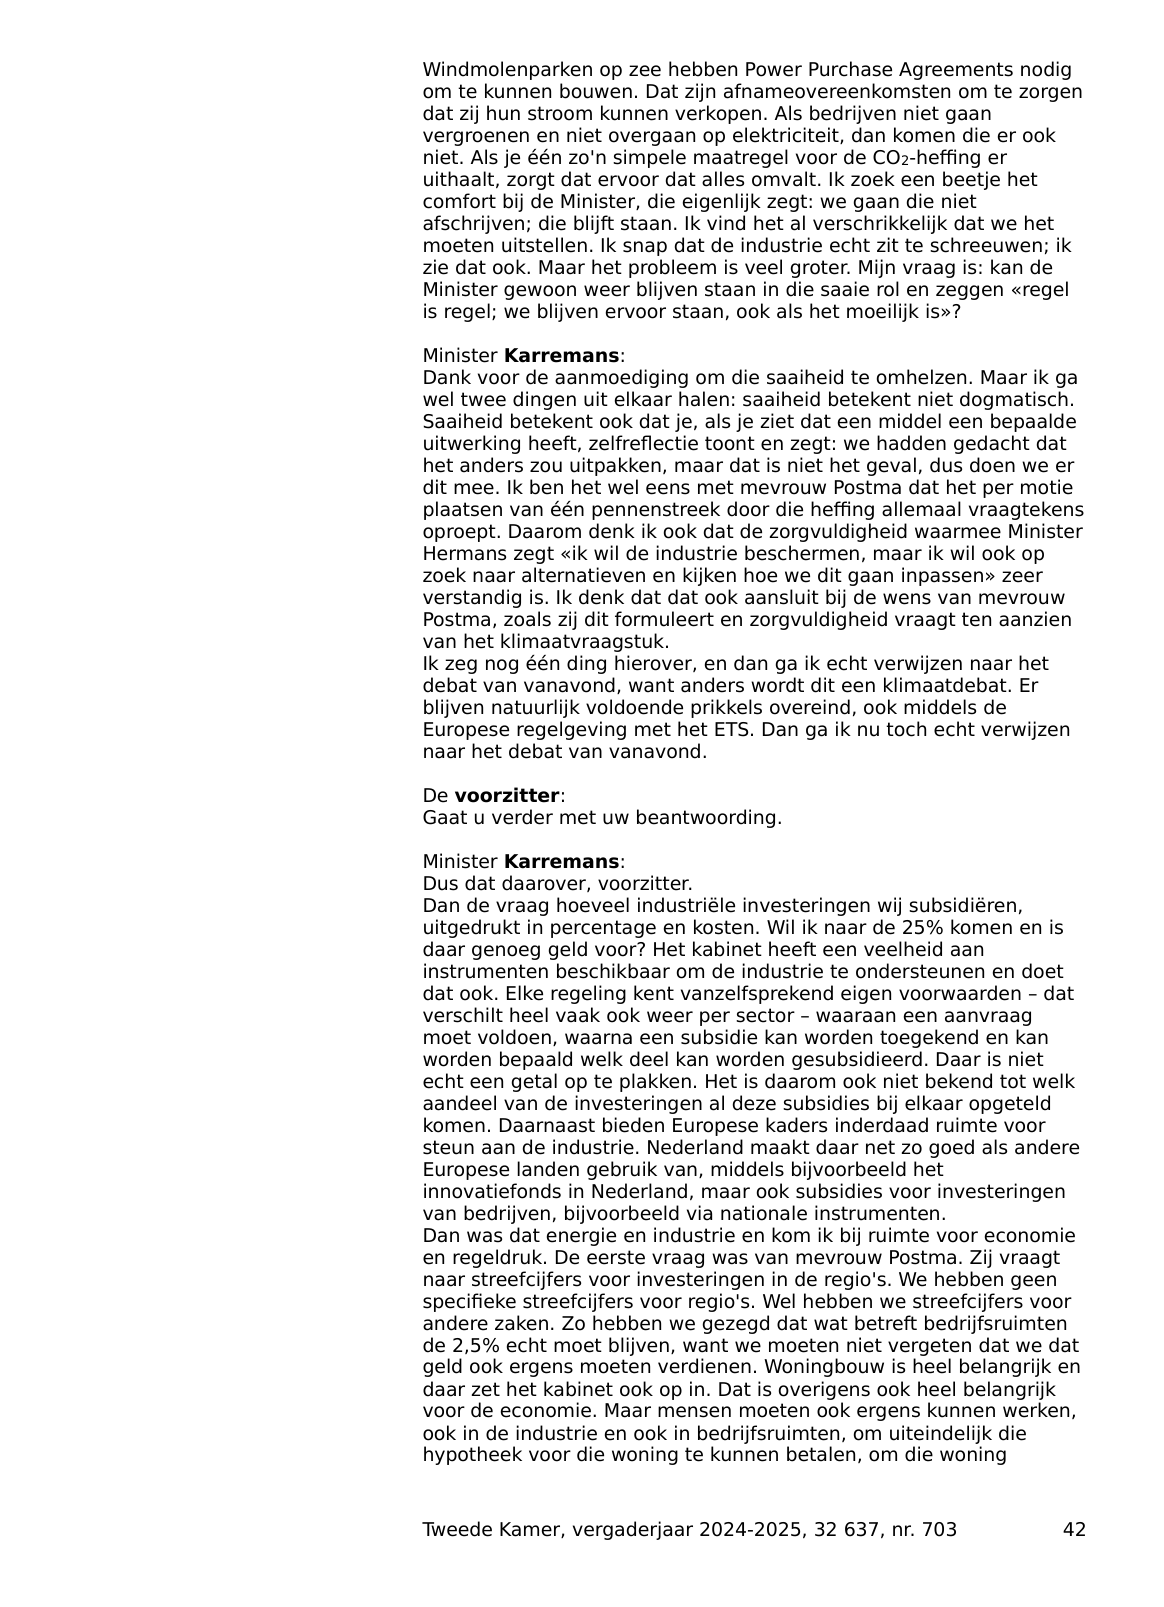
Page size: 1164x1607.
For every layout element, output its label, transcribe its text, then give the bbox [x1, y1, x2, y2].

text De voorzitter: [422, 785, 1087, 807]
text Dus dat daarover, voorzitter. [422, 873, 1087, 895]
text Dank voor de aanmoediging om die saaiheid te omhelzen. Maar ik ga wel twee dingen uit elkaar halen: saaiheid betekent niet dogmatisch. Saaiheid betekent ook dat je, als je ziet dat een middel een bepaalde uitwerking heeft, zelfreflectie toont en zegt: we hadden gedacht dat het anders zou uitpakken, maar dat is niet het geval, dus doen we er dit mee. Ik ben het wel eens met mevrouw Postma dat het per motie plaatsen van één pennenstreek door die heffing allemaal vraagtekens oproept. Daarom denk ik ook dat de zorgvuldigheid waarmee Minister Hermans zegt «ik wil de industrie beschermen, maar ik wil ook op zoek naar alternatieven en kijken hoe we dit gaan inpassen» zeer verstandig is. Ik denk dat dat ook aansluit bij de wens van mevrouw Postma, zoals zij dit formuleert en zorgvuldigheid vraagt ten aanzien van het klimaatvraagstuk. [422, 367, 1087, 653]
text Ik zeg nog één ding hierover, en dan ga ik echt verwijzen naar het debat van vanavond, want anders wordt dit een klimaatdebat. Er blijven natuurlijk voldoende prikkels overeind, ook middels de Europese regelgeving met het ETS. Dan ga ik nu toch echt verwijzen naar het debat van vanavond. [422, 653, 1087, 763]
text Dan de vraag hoeveel industriële investeringen wij subsidiëren, uitgedrukt in percentage en kosten. Wil ik naar de 25% komen en is daar genoeg geld voor? Het kabinet heeft een veelheid aan instrumenten beschikbaar om de industrie te ondersteunen en doet dat ook. Elke regeling kent vanzelfsprekend eigen voorwaarden – dat verschilt heel vaak ook weer per sector – waaraan een aanvraag moet voldoen, waarna een subsidie kan worden toegekend en kan worden bepaald welk deel kan worden gesubsidieerd. Daar is niet echt een getal op te plakken. Het is daarom ook niet bekend tot welk aandeel van de investeringen al deze subsidies bij elkaar opgeteld komen. Daarnaast bieden Europese kaders inderdaad ruimte voor steun aan de industrie. Nederland maakt daar net zo goed als andere Europese landen gebruik van, middels bijvoorbeeld het innovatiefonds in Nederland, maar ook subsidies voor investeringen van bedrijven, bijvoorbeeld via nationale instrumenten. [422, 895, 1087, 1224]
text Gaat u verder met uw beantwoording. [422, 807, 1087, 829]
text Dan was dat energie en industrie en kom ik bij ruimte voor economie en regeldruk. De eerste vraag was van mevrouw Postma. Zij vraagt naar streefcijfers voor investeringen in de regio's. We hebben geen specifieke streefcijfers voor regio's. Wel hebben we streefcijfers voor andere zaken. Zo hebben we gezegd dat wat betreft bedrijfsruimten de 2,5% echt moet blijven, want we moeten niet vergeten dat we dat geld ook ergens moeten verdienen. Woningbouw is heel belangrijk en daar zet het kabinet ook op in. Dat is overigens ook heel belangrijk voor de economie. Maar mensen moeten ook ergens kunnen werken, ook in de industrie en ook in bedrijfsruimten, om uiteindelijk die hypotheek voor die woning te kunnen betalen, om die woning [422, 1224, 1087, 1466]
text Windmolenparken op zee hebben Power Purchase Agreements nodig om te kunnen bouwen. Dat zijn afnameovereenkomsten om te zorgen dat zij hun stroom kunnen verkopen. Als bedrijven niet gaan vergroenen en niet overgaan op elektriciteit, dan komen die er ook niet. Als je één zo'n simpele maatregel voor de CO2-heffing er uithaalt, zorgt dat ervoor dat alles omvalt. Ik zoek een beetje het comfort bij de Minister, die eigenlijk zegt: we gaan die niet afschrijven; die blijft staan. Ik vind het al verschrikkelijk dat we het moeten uitstellen. Ik snap dat de industrie echt zit te schreeuwen; ik zie dat ook. Maar het probleem is veel groter. Mijn vraag is: kan de Minister gewoon weer blijven staan in die saaie rol en zeggen «regel is regel; we blijven ervoor staan, ook als het moeilijk is»? [422, 59, 1087, 323]
text Minister Karremans: [422, 345, 1087, 367]
text Minister Karremans: [422, 851, 1087, 873]
